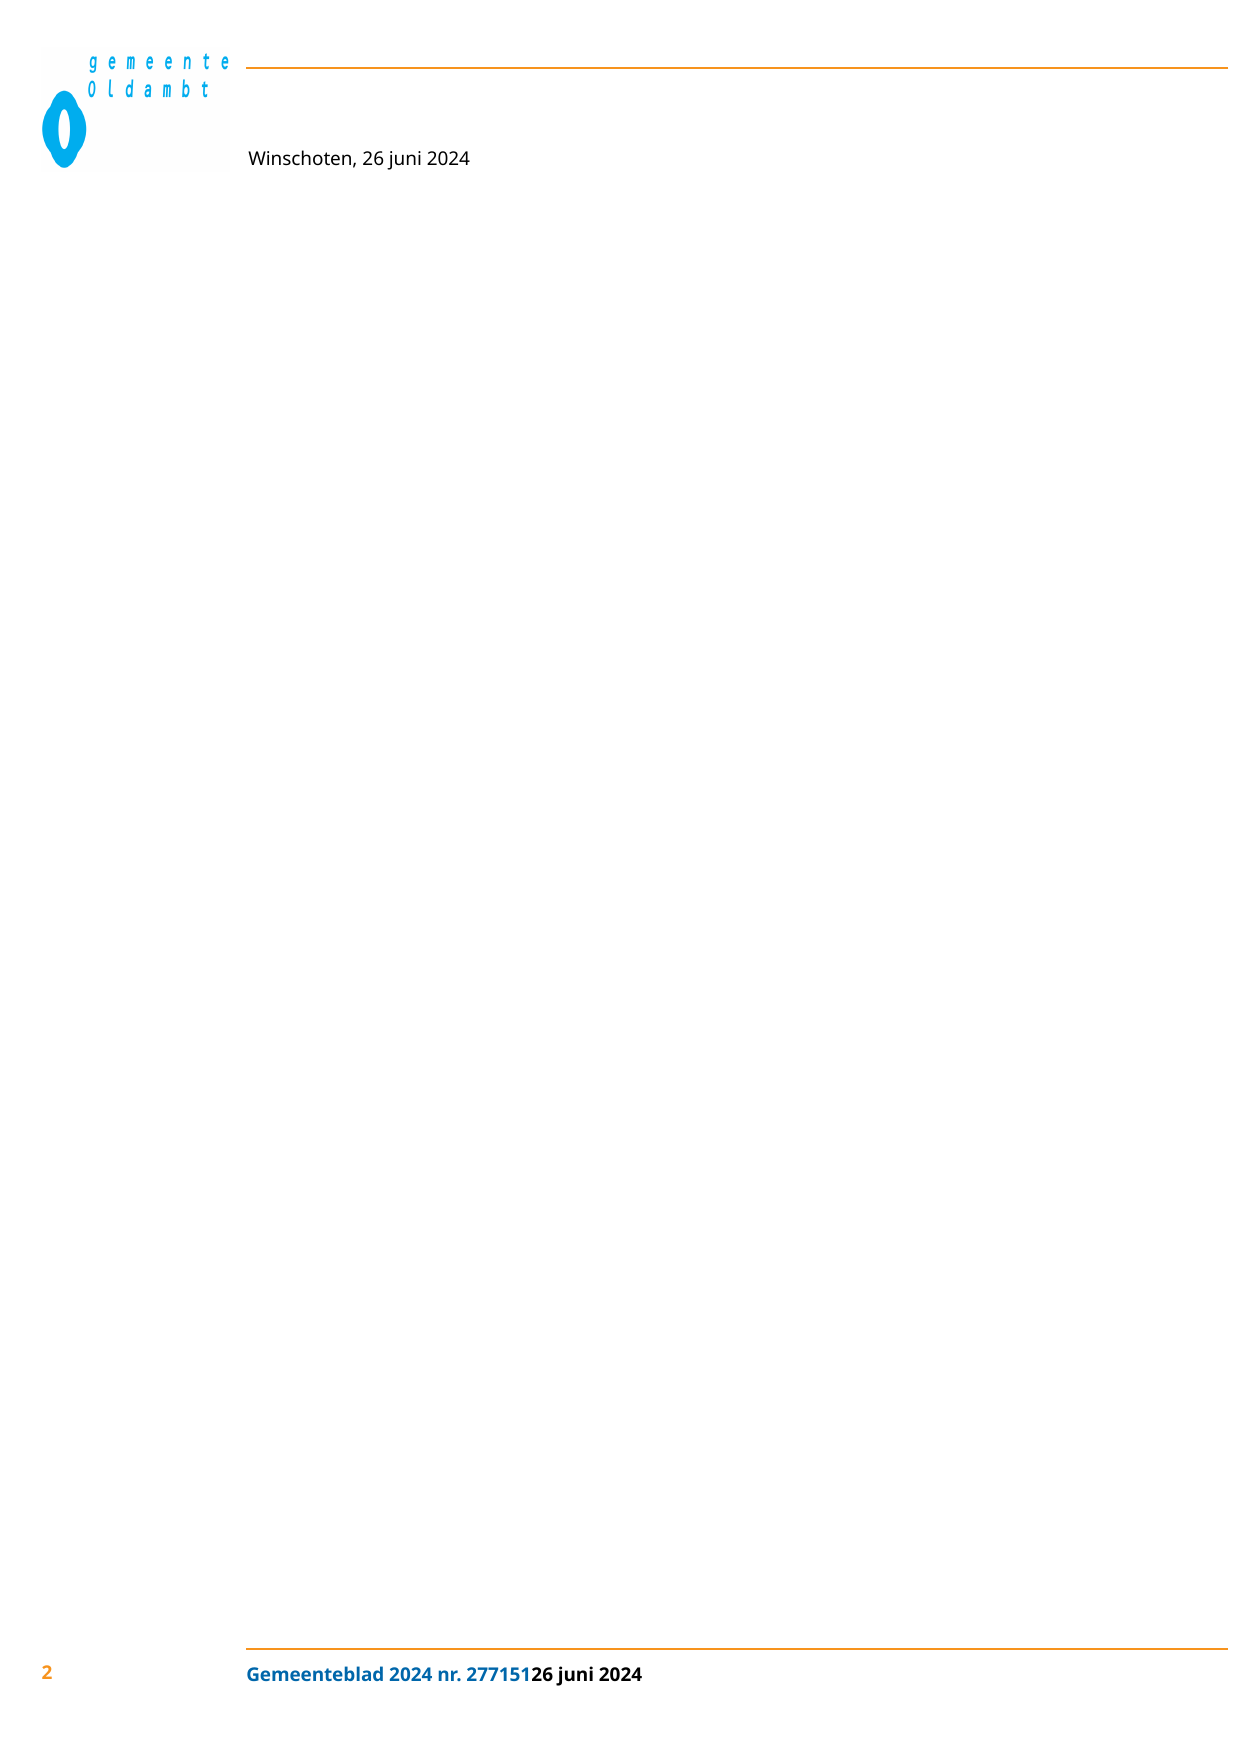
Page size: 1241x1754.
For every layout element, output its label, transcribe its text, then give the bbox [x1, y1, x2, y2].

text Winschoten, 26 juni 2024 [248, 145, 1152, 171]
picture [41, 47, 231, 172]
